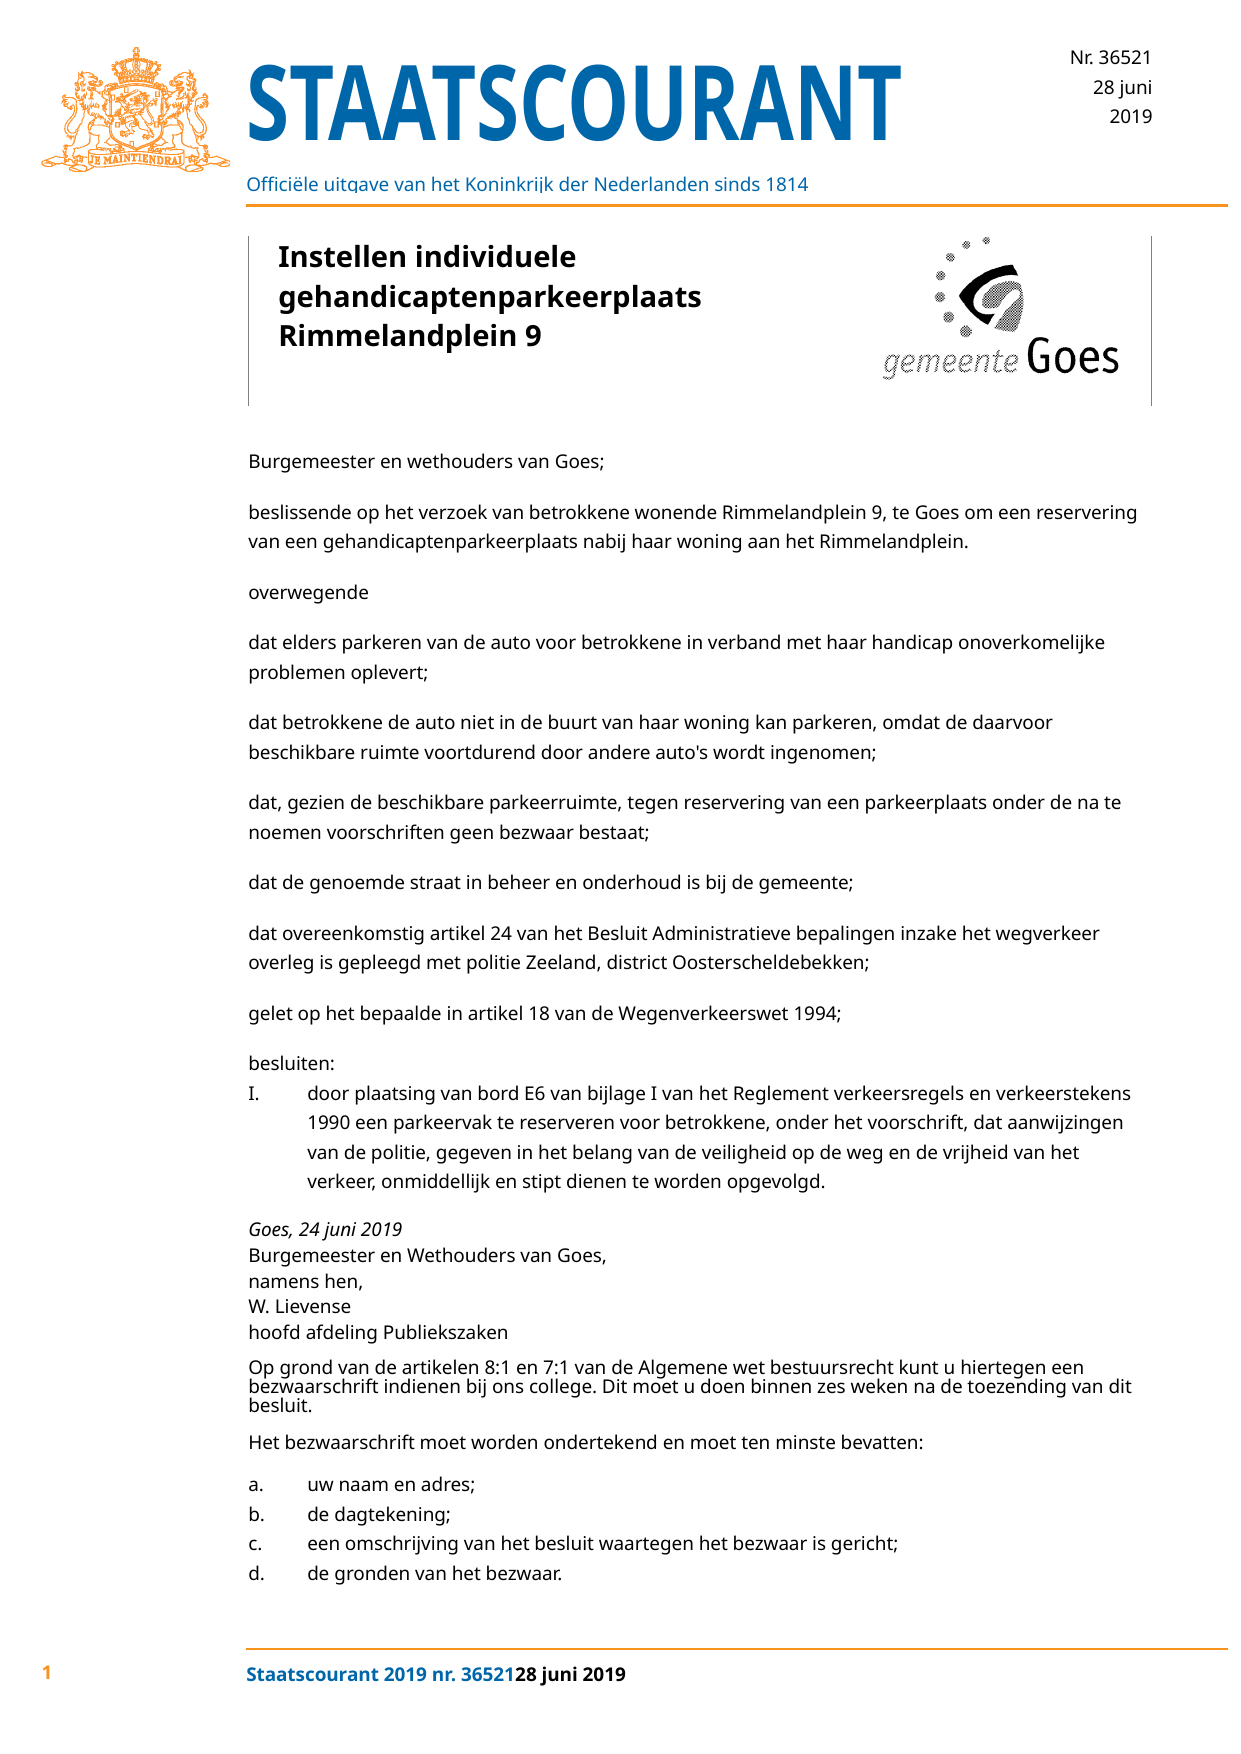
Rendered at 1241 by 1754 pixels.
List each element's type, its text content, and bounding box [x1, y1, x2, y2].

text Burgemeester en wethouders van Goes; [248, 449, 1152, 474]
text Burgemeester en Wethouders van Goes, [248, 1242, 1152, 1268]
text Goes, 24 juni 2019 [248, 1216, 1152, 1242]
picture [882, 236, 1119, 380]
text dat betrokkene de auto niet in de buurt van haar woning kan parkeren, omdat de daarvoor beschikbare ruimte voortdurend door andere auto's wordt ingenomen; [248, 709, 1152, 765]
list door plaatsing van bord E6 van bijlage I van het Reglement verkeersregels en verkeerstekens 1990 een parkeervak te reserveren voor betrokkene, onder het voorschrift, dat aanwijzingen van de politie, gegeven in het belang van de veiligheid op de weg en de vrijheid van het verkeer, onmiddellijk en stipt dienen te worden opgevolgd. [248, 1080, 1152, 1194]
table_header [850, 236, 1151, 406]
text dat, gezien de beschikbare parkeerruimte, tegen reservering van een parkeerplaats onder de na te noemen voorschriften geen bezwaar bestaat; [248, 789, 1152, 845]
list de dagtekening; [248, 1501, 1152, 1527]
text dat elders parkeren van de auto voor betrokkene in verband met haar handicap onoverkomelijke problemen oplevert; [248, 629, 1152, 685]
text namens hen, [248, 1268, 1152, 1294]
picture [41, 47, 231, 172]
table_header Instellen individuele gehandicaptenparkeerplaats Rimmelandplein 9 [249, 236, 850, 406]
text beslissende op het verzoek van betrokkene wonende Rimmelandplein 9, te Goes om een reservering van een gehandicaptenparkeerplaats nabij haar woning aan het Rimmelandplein. [248, 499, 1152, 554]
text Op grond van de artikelen 8:1 en 7:1 van de Algemene wet bestuursrecht kunt u hiertegen een bezwaarschrift indienen bij ons college. Dit moet u doen binnen zes weken na de toezending van dit besluit. [248, 1359, 1152, 1417]
text hoofd afdeling Publiekszaken [248, 1319, 1152, 1345]
text overwegende [248, 579, 1152, 605]
list uw naam en adres; [248, 1471, 1152, 1497]
text Het bezwaarschrift moet worden ondertekend en moet ten minste bevatten: [248, 1434, 1152, 1453]
text besluiten: [248, 1050, 1152, 1076]
text W. Lievense [248, 1294, 1152, 1319]
list een omschrijving van het besluit waartegen het bezwaar is gericht; [248, 1530, 1152, 1556]
text gelet op het bepaalde in artikel 18 van de Wegenverkeerswet 1994; [248, 1000, 1152, 1026]
text dat de genoemde straat in beheer en onderhoud is bij de gemeente; [248, 869, 1152, 895]
text dat overeenkomstig artikel 24 van het Besluit Administratieve bepalingen inzake het wegverkeer overleg is gepleegd met politie Zeeland, district Oosterscheldebekken; [248, 920, 1152, 975]
list de gronden van het bezwaar. [248, 1560, 1152, 1586]
